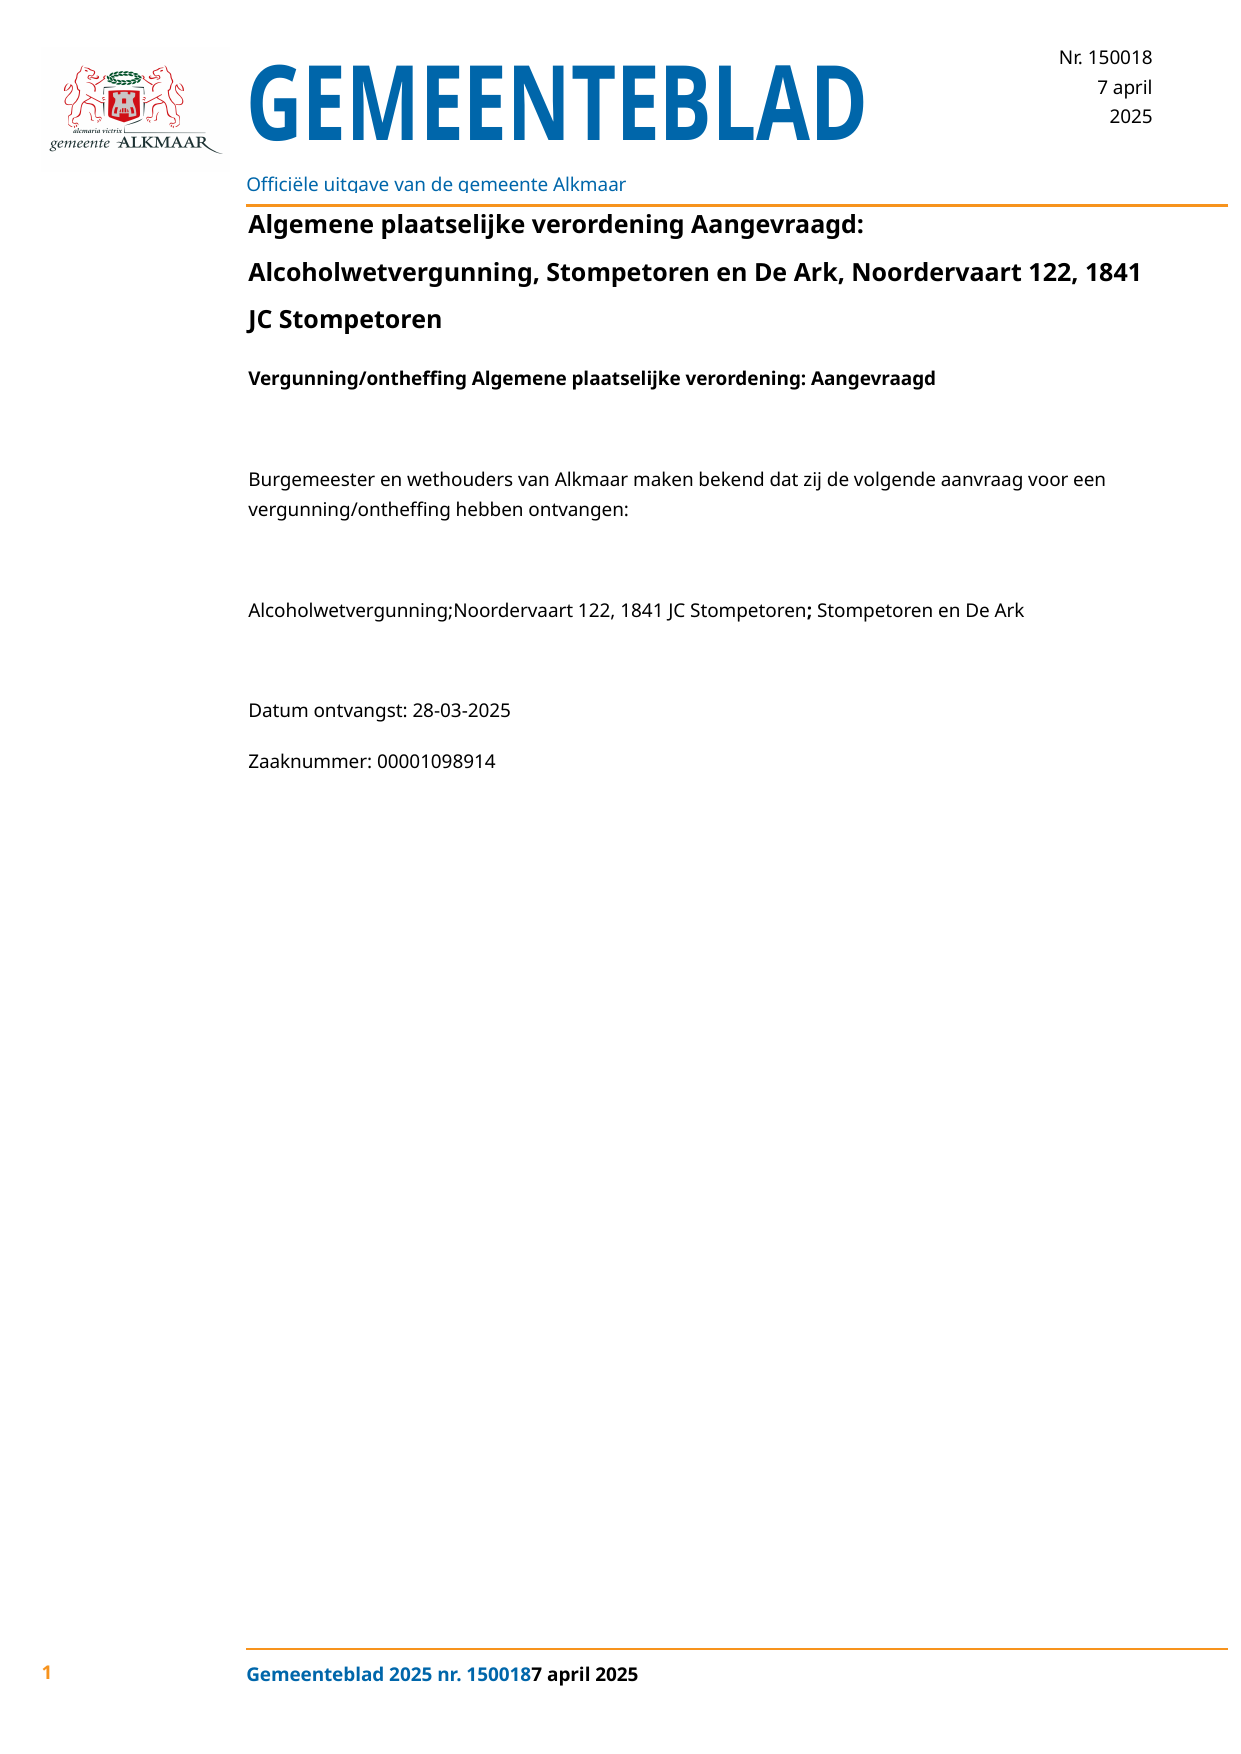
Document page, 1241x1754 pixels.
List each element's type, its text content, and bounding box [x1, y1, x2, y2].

text Zaaknummer: 00001098914 [248, 748, 1152, 774]
text Datum ontvangst: 28-03-2025 [248, 698, 1152, 723]
text Burgemeester en wethouders van Alkmaar maken bekend dat zij de volgende aanvraag voor een vergunning/ontheffing hebben ontvangen: [248, 466, 1152, 522]
picture [41, 47, 231, 172]
text Alcoholwetvergunning;Noordervaart 122, 1841 JC Stompetoren; Stompetoren en De Ark [248, 597, 1152, 622]
text Algemene plaatselijke verordening Aangevraagd: Alcoholwetvergunning, Stompetoren en De Ark, Noordervaart 122, 1841 JC Stompetoren [248, 207, 1152, 336]
text Vergunning/ontheffing Algemene plaatselijke verordening: Aangevraagd [248, 366, 1152, 391]
